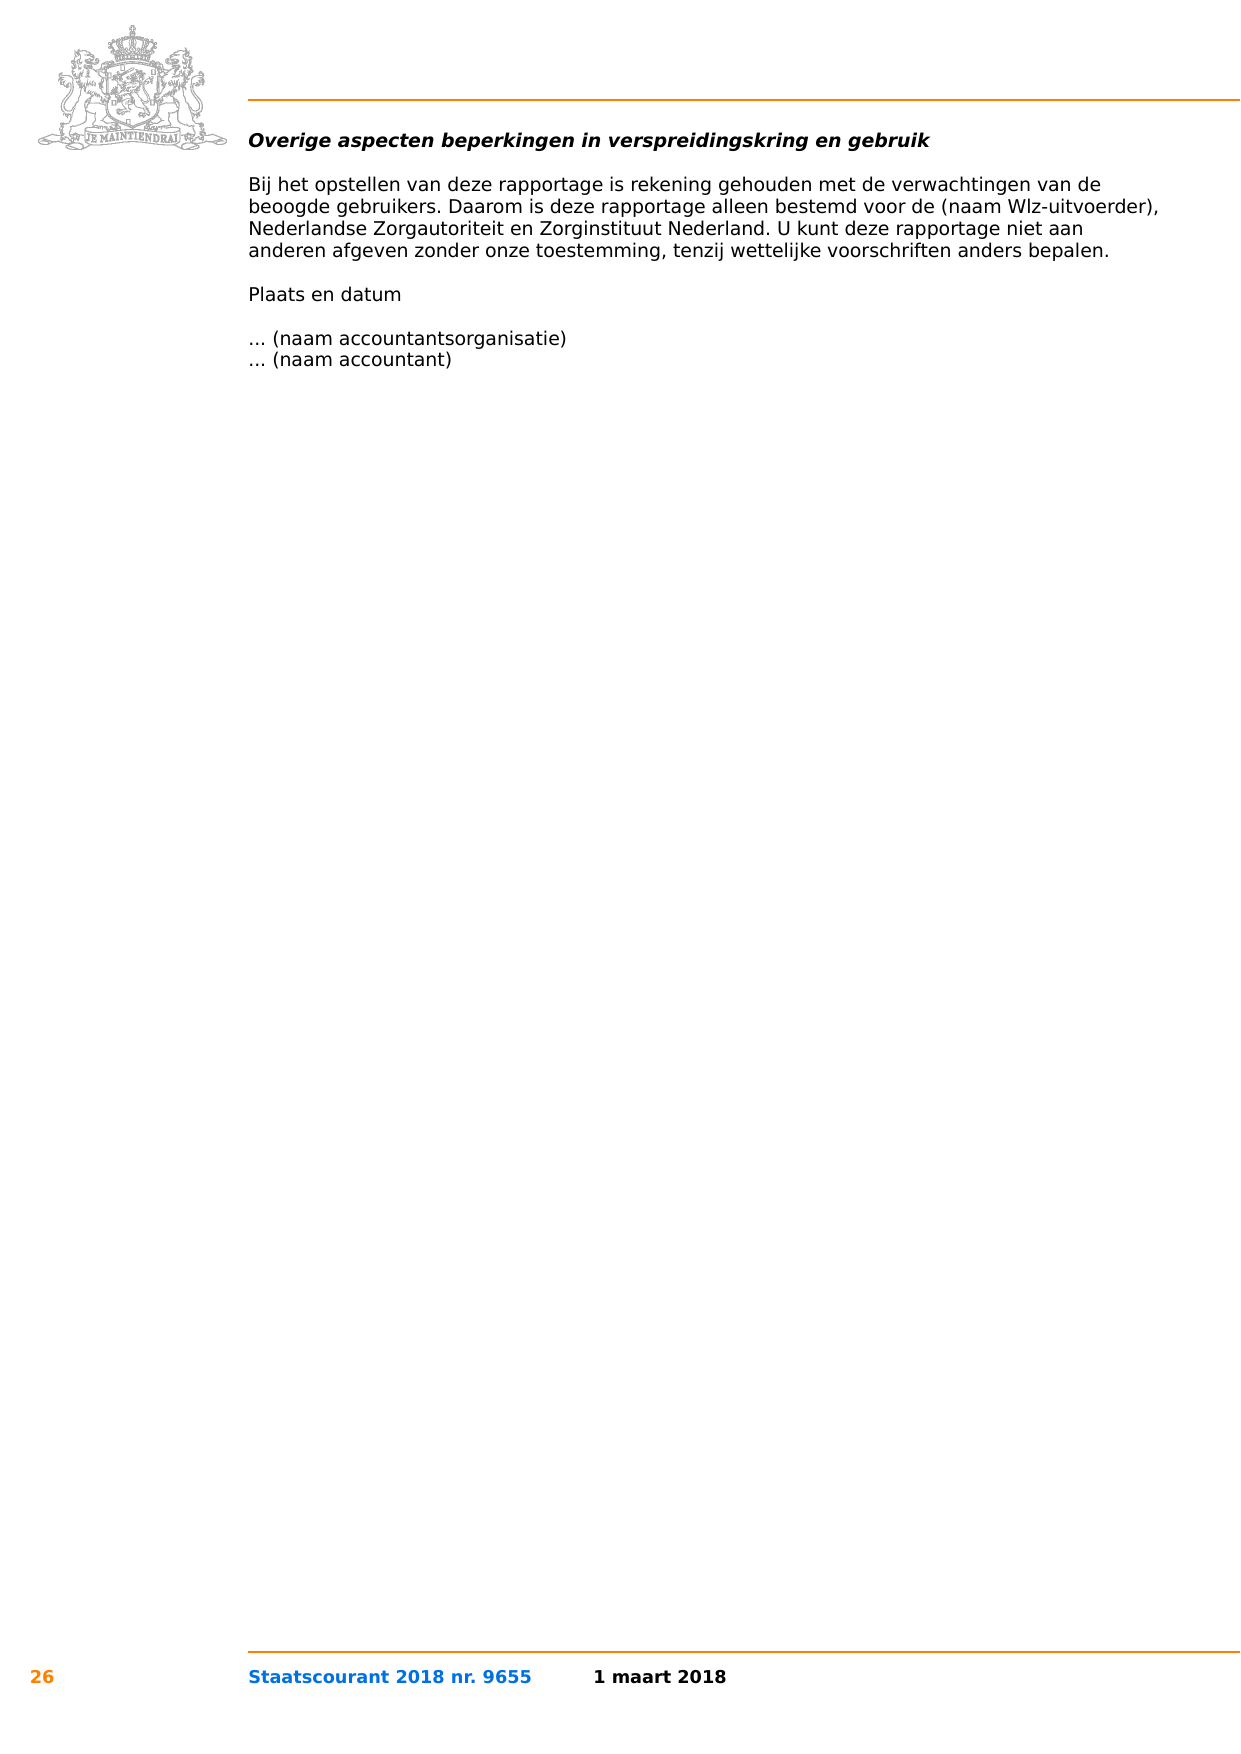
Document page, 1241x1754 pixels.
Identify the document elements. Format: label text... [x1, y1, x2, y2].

text Bij het opstellen van deze rapportage is rekening gehouden met de verwachtingen van de beoogde gebruikers. Daarom is deze rapportage alleen bestemd voor de (naam Wlz-uitvoerder), Nederlandse Zorgautoriteit en Zorginstituut Nederland. U kunt deze rapportage niet aan anderen afgeven zonder onze toestemming, tenzij wettelijke voorschriften anders bepalen. [248, 174, 1163, 262]
text Plaats en datum [248, 283, 1163, 306]
text ... (naam accountant) [248, 349, 1163, 371]
text ... (naam accountantsorganisatie) [248, 327, 1163, 349]
picture [38, 25, 227, 150]
subtitle Overige aspecten beperkingen in verspreidingskring en gebruik [248, 130, 1163, 152]
